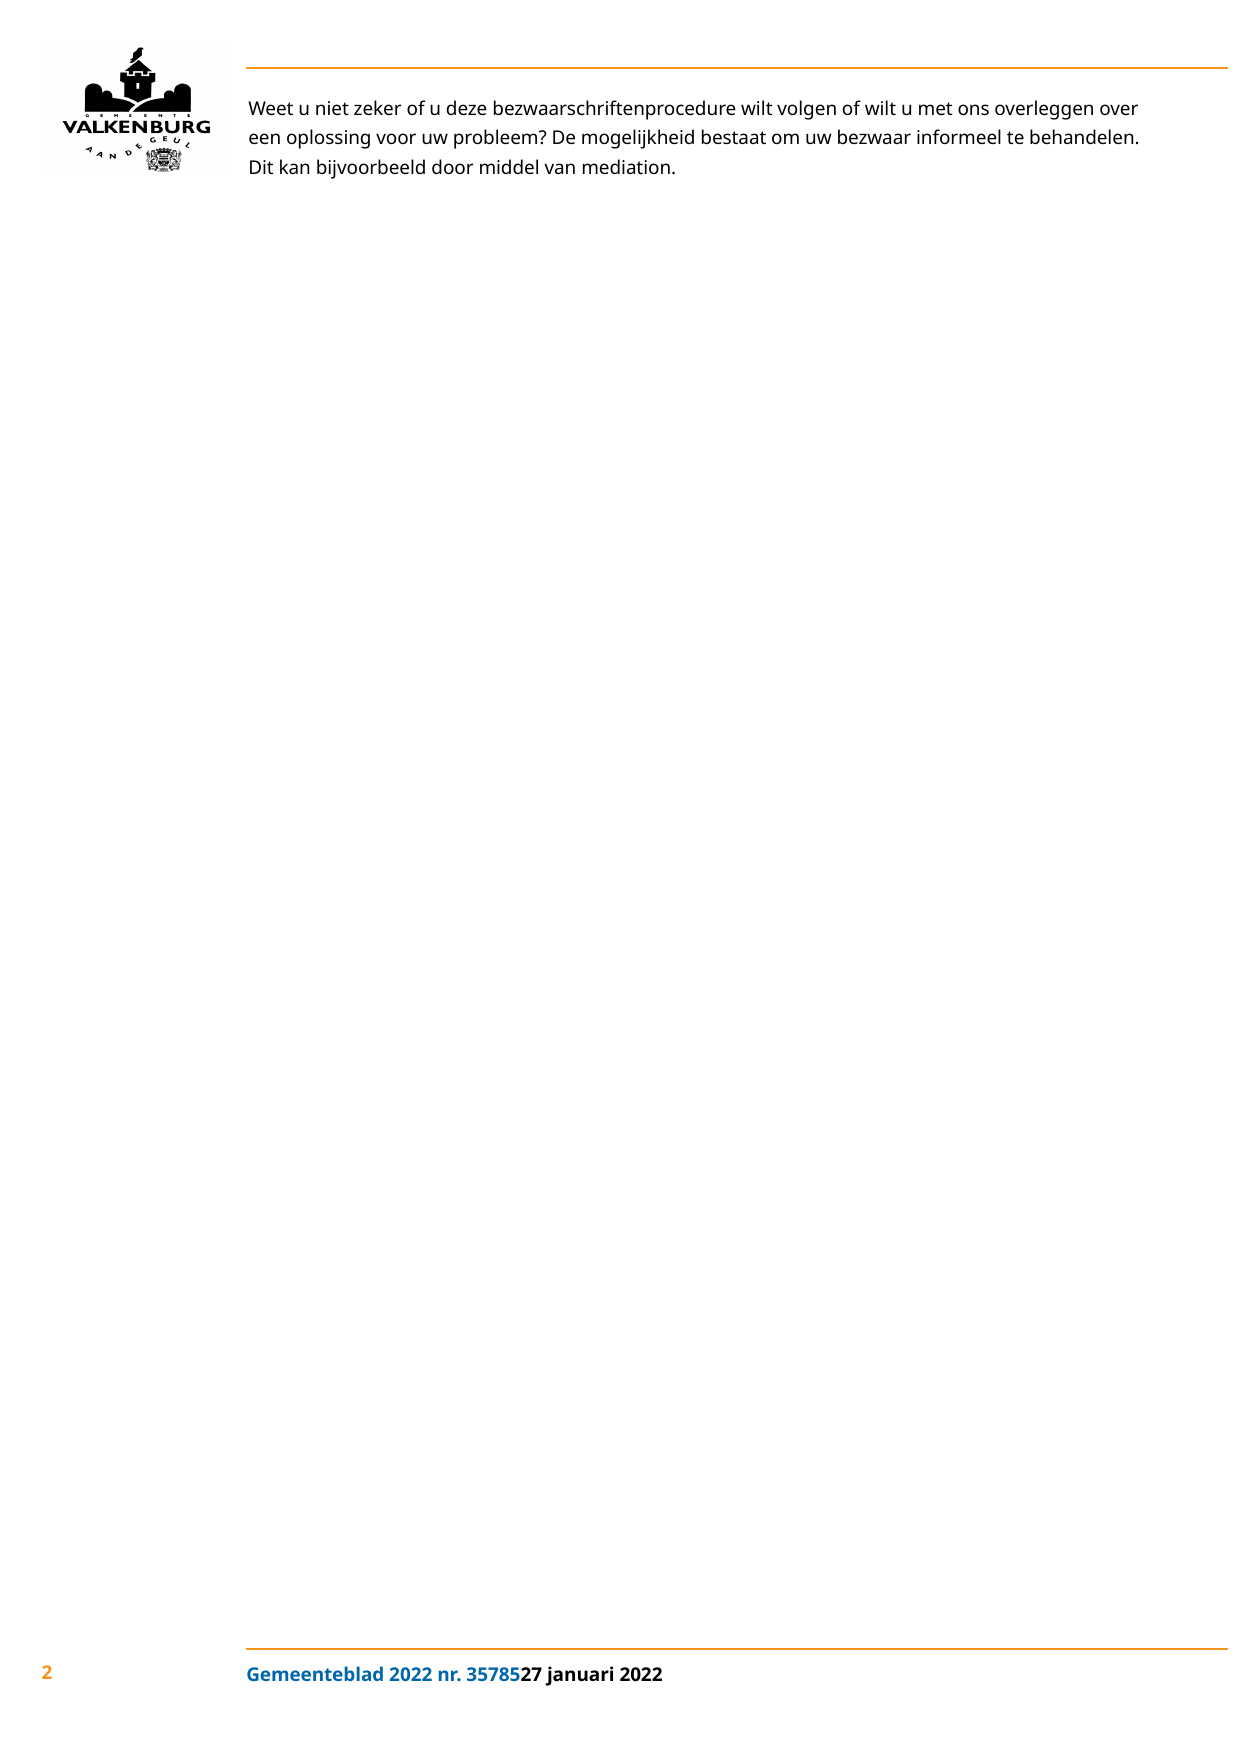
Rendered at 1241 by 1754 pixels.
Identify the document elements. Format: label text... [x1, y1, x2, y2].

text Weet u niet zeker of u deze bezwaarschriftenprocedure wilt volgen of wilt u met ons overleggen over een oplossing voor uw probleem? De mogelijkheid bestaat om uw bezwaar informeel te behandelen. Dit kan bijvoorbeeld door middel van mediation. [248, 95, 1152, 180]
picture [41, 47, 231, 172]
